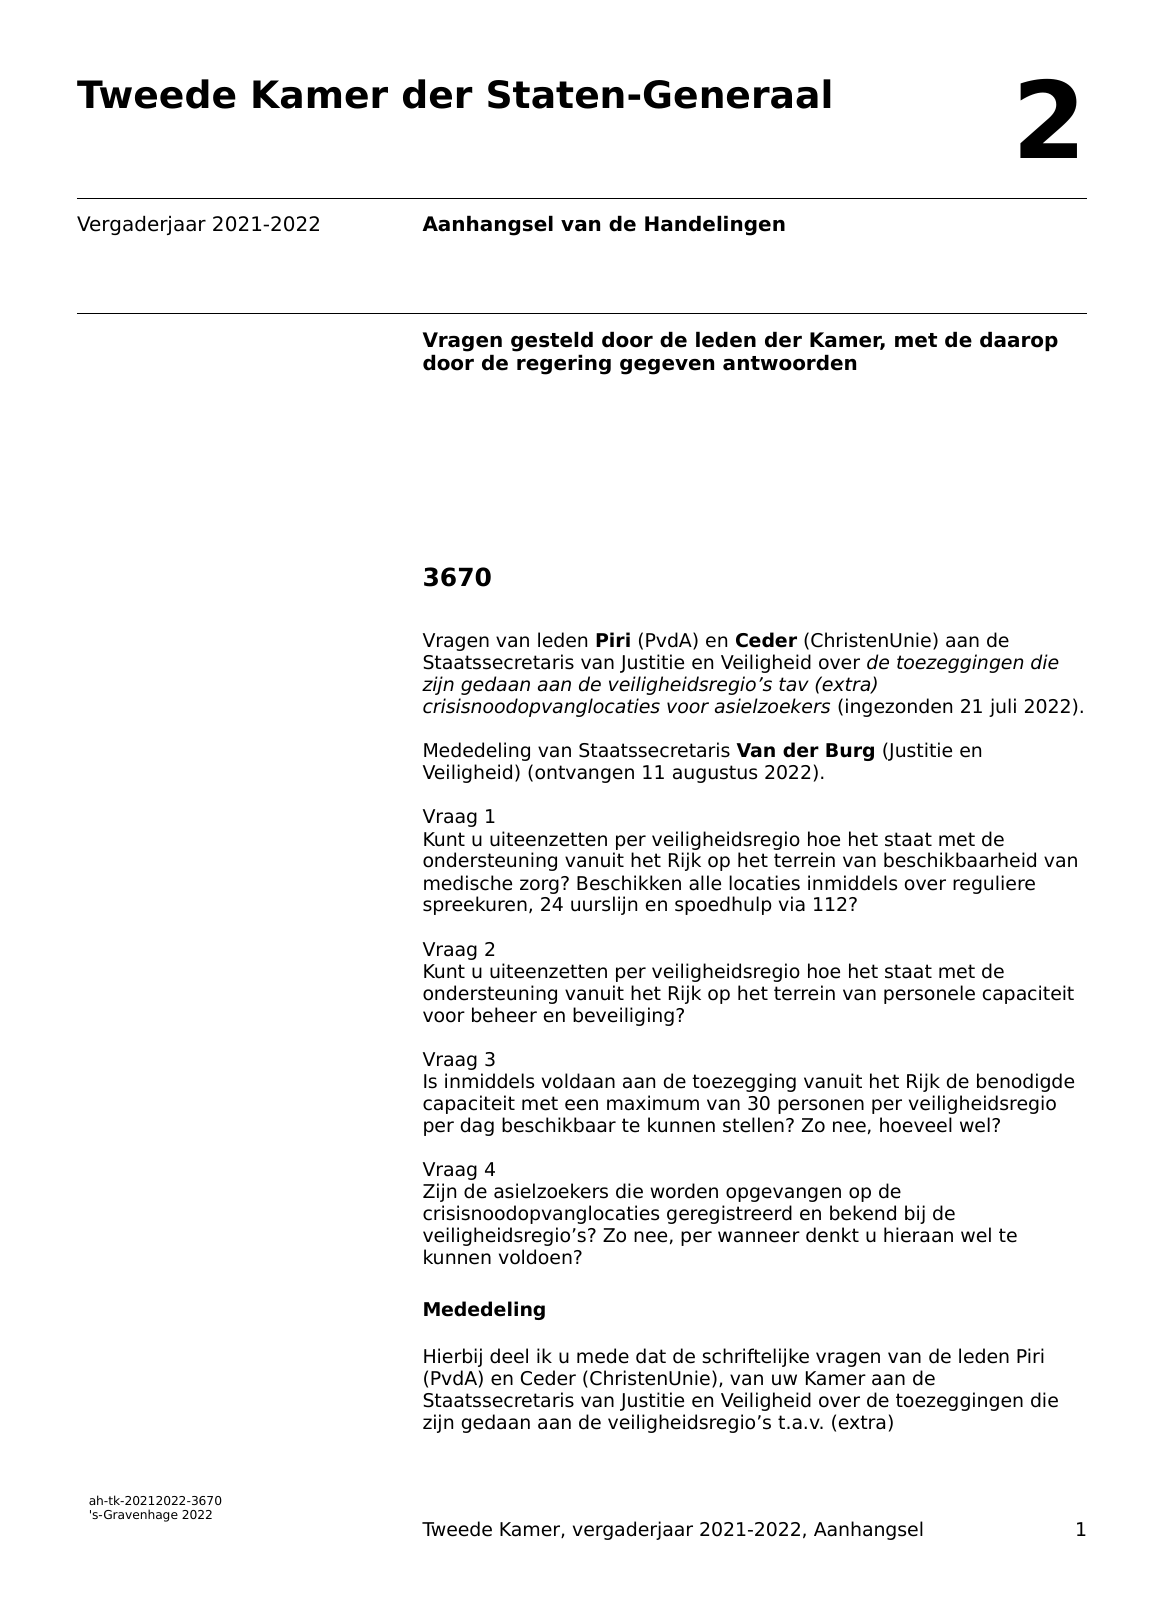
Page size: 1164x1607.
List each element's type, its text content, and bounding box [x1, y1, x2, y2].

text Vragen van leden Piri (PvdA) en Ceder (ChristenUnie) aan de Staatssecretaris van Justitie en Veiligheid over de toezeggingen die zijn gedaan aan de veiligheidsregio’s tav (extra) crisisnoodopvanglocaties voor asielzoekers (ingezonden 21 juli 2022). [422, 630, 1087, 718]
text ah-tk-20212022-3670 [88, 1494, 323, 1508]
text 's-Gravenhage 2022 [88, 1508, 323, 1522]
table_cell Aanhangsel van de Handelingen [422, 199, 1087, 313]
table_header 2 [886, 59, 1087, 198]
text Vraag 2 [422, 938, 1087, 961]
text Vraag 1 [422, 806, 1087, 828]
text Is inmiddels voldaan aan de toezegging vanuit het Rijk de benodigde capaciteit met een maximum van 30 personen per veiligheidsregio per dag beschikbaar te kunnen stellen? Zo nee, hoeveel wel? [422, 1071, 1087, 1137]
text Kunt u uiteenzetten per veiligheidsregio hoe het staat met de ondersteuning vanuit het Rijk op het terrein van personele capaciteit voor beheer en beveiliging? [422, 961, 1087, 1026]
table_cell Vragen gesteld door de leden der Kamer, met de daarop door de regering gegeven antwoorden [422, 314, 1087, 375]
table_cell [77, 314, 422, 375]
subtitle Mededeling [422, 1299, 1087, 1321]
text Hierbij deel ik u mede dat de schriftelijke vragen van de leden Piri (PvdA) en Ceder (ChristenUnie), van uw Kamer aan de Staatssecretaris van Justitie en Veiligheid over de toezeggingen die zijn gedaan aan de veiligheidsregio’s t.a.v. (extra) [422, 1346, 1087, 1433]
text Vraag 3 [422, 1049, 1087, 1071]
text Vraag 4 [422, 1159, 1087, 1181]
text 3670 [422, 563, 1087, 592]
text Mededeling van Staatssecretaris Van der Burg (Justitie en Veiligheid) (ontvangen 11 augustus 2022). [422, 740, 1087, 784]
table_header Tweede Kamer der Staten-Generaal [77, 59, 886, 198]
table_cell Vergaderjaar 2021-2022 [77, 199, 422, 313]
text Zijn de asielzoekers die worden opgevangen op de crisisnoodopvanglocaties geregistreerd en bekend bij de veiligheidsregio’s? Zo nee, per wanneer denkt u hieraan wel te kunnen voldoen? [422, 1181, 1087, 1269]
text Kunt u uiteenzetten per veiligheidsregio hoe het staat met de ondersteuning vanuit het Rijk op het terrein van beschikbaarheid van medische zorg? Beschikken alle locaties inmiddels over reguliere spreekuren, 24 uurslijn en spoedhulp via 112? [422, 828, 1087, 916]
